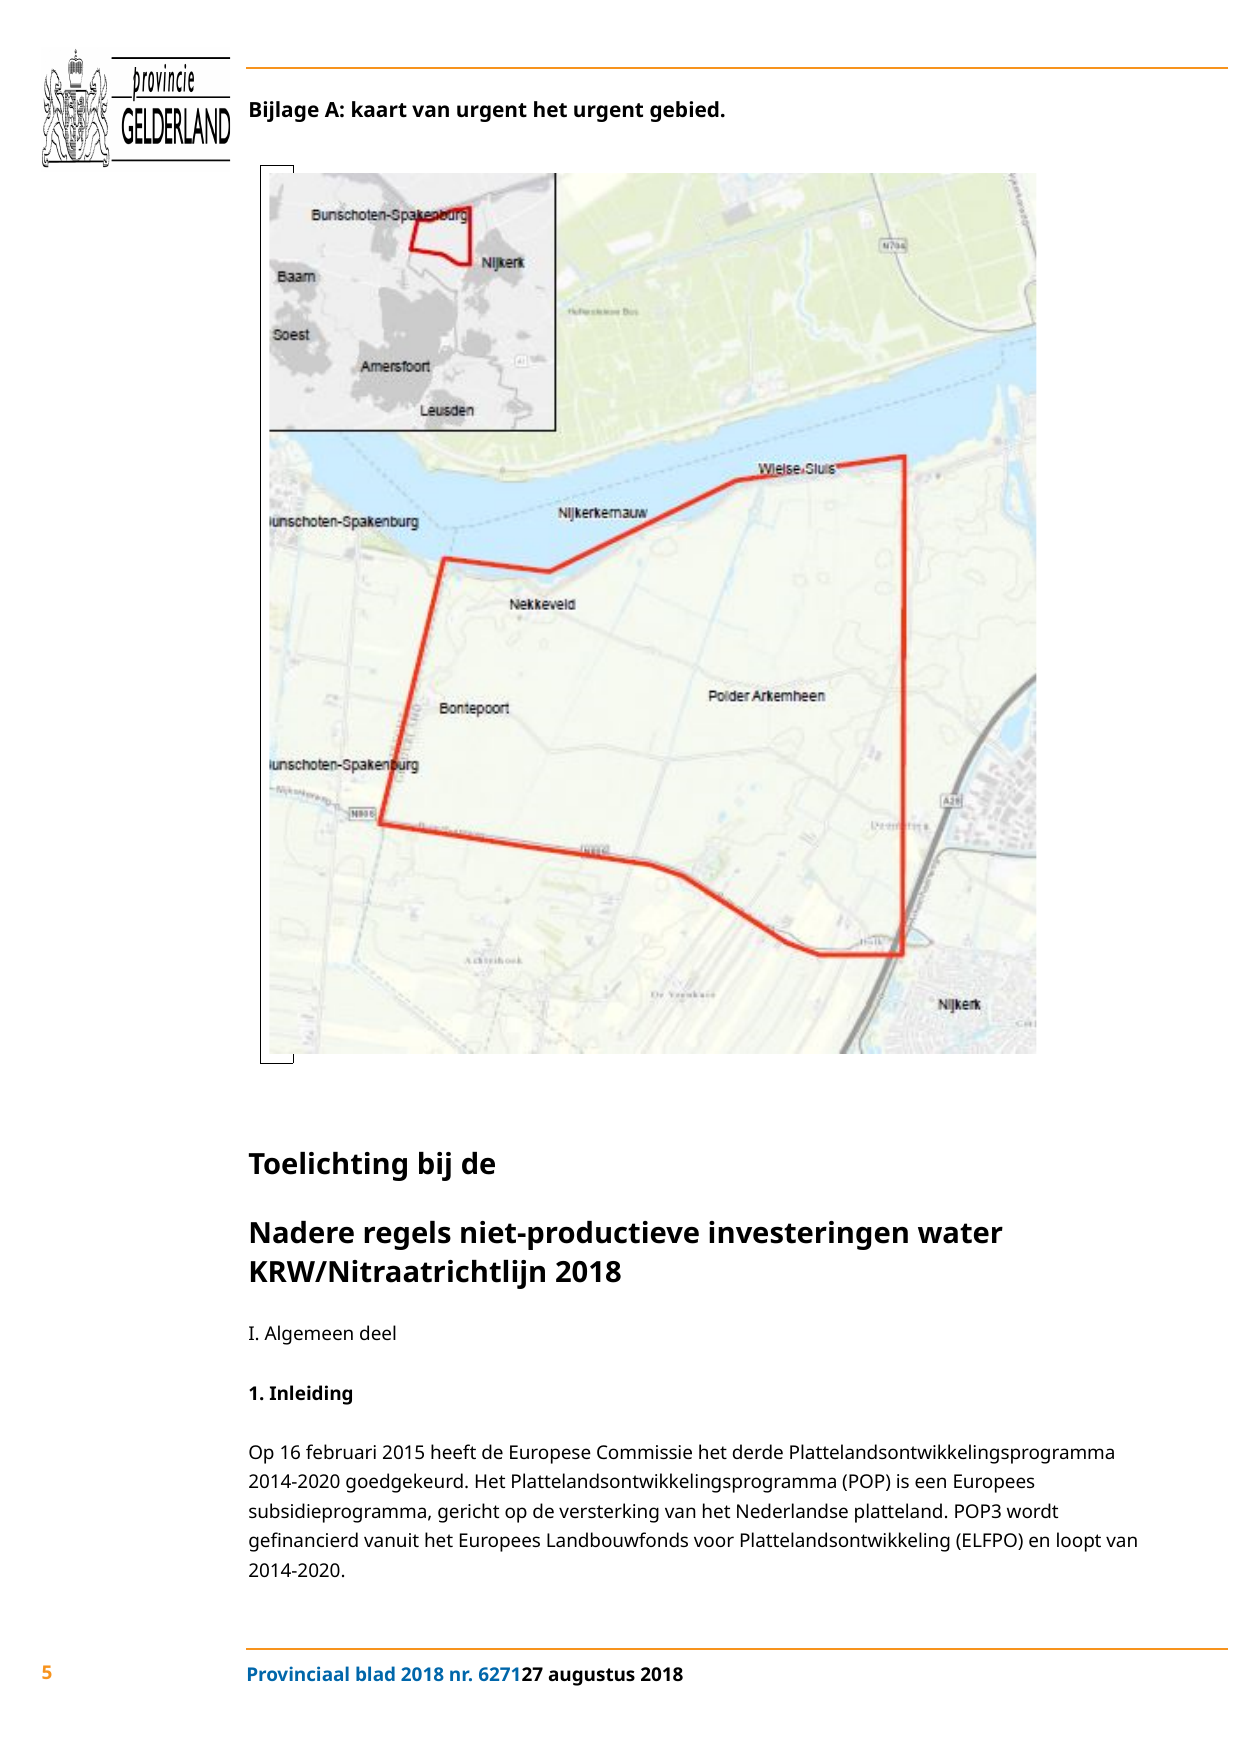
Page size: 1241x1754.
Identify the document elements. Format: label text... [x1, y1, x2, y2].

text Nadere regels niet-productieve investeringen water KRW/Nitraatrichtlijn 2018 [248, 1212, 1152, 1291]
text I. Algemeen deel [248, 1321, 1152, 1346]
text 1. Inleiding [248, 1380, 1152, 1405]
text Op 16 februari 2015 heeft de Europese Commissie het derde Plattelandsontwikkelingsprogramma 2014-2020 goedgekeurd. Het Plattelandsontwikkelingsprogramma (POP) is een Europees subsidieprogramma, gericht op de versterking van het Nederlandse platteland. POP3 wordt gefinancierd vanuit het Europees Landbouwfonds voor Plattelandsontwikkeling (ELFPO) en loopt van 2014-2020. [248, 1439, 1152, 1583]
text Toelichting bij de [248, 1143, 1152, 1183]
text Bijlage A: kaart van urgent het urgent gebied. [248, 95, 1152, 123]
picture [268, 173, 1037, 1054]
picture [41, 47, 231, 172]
